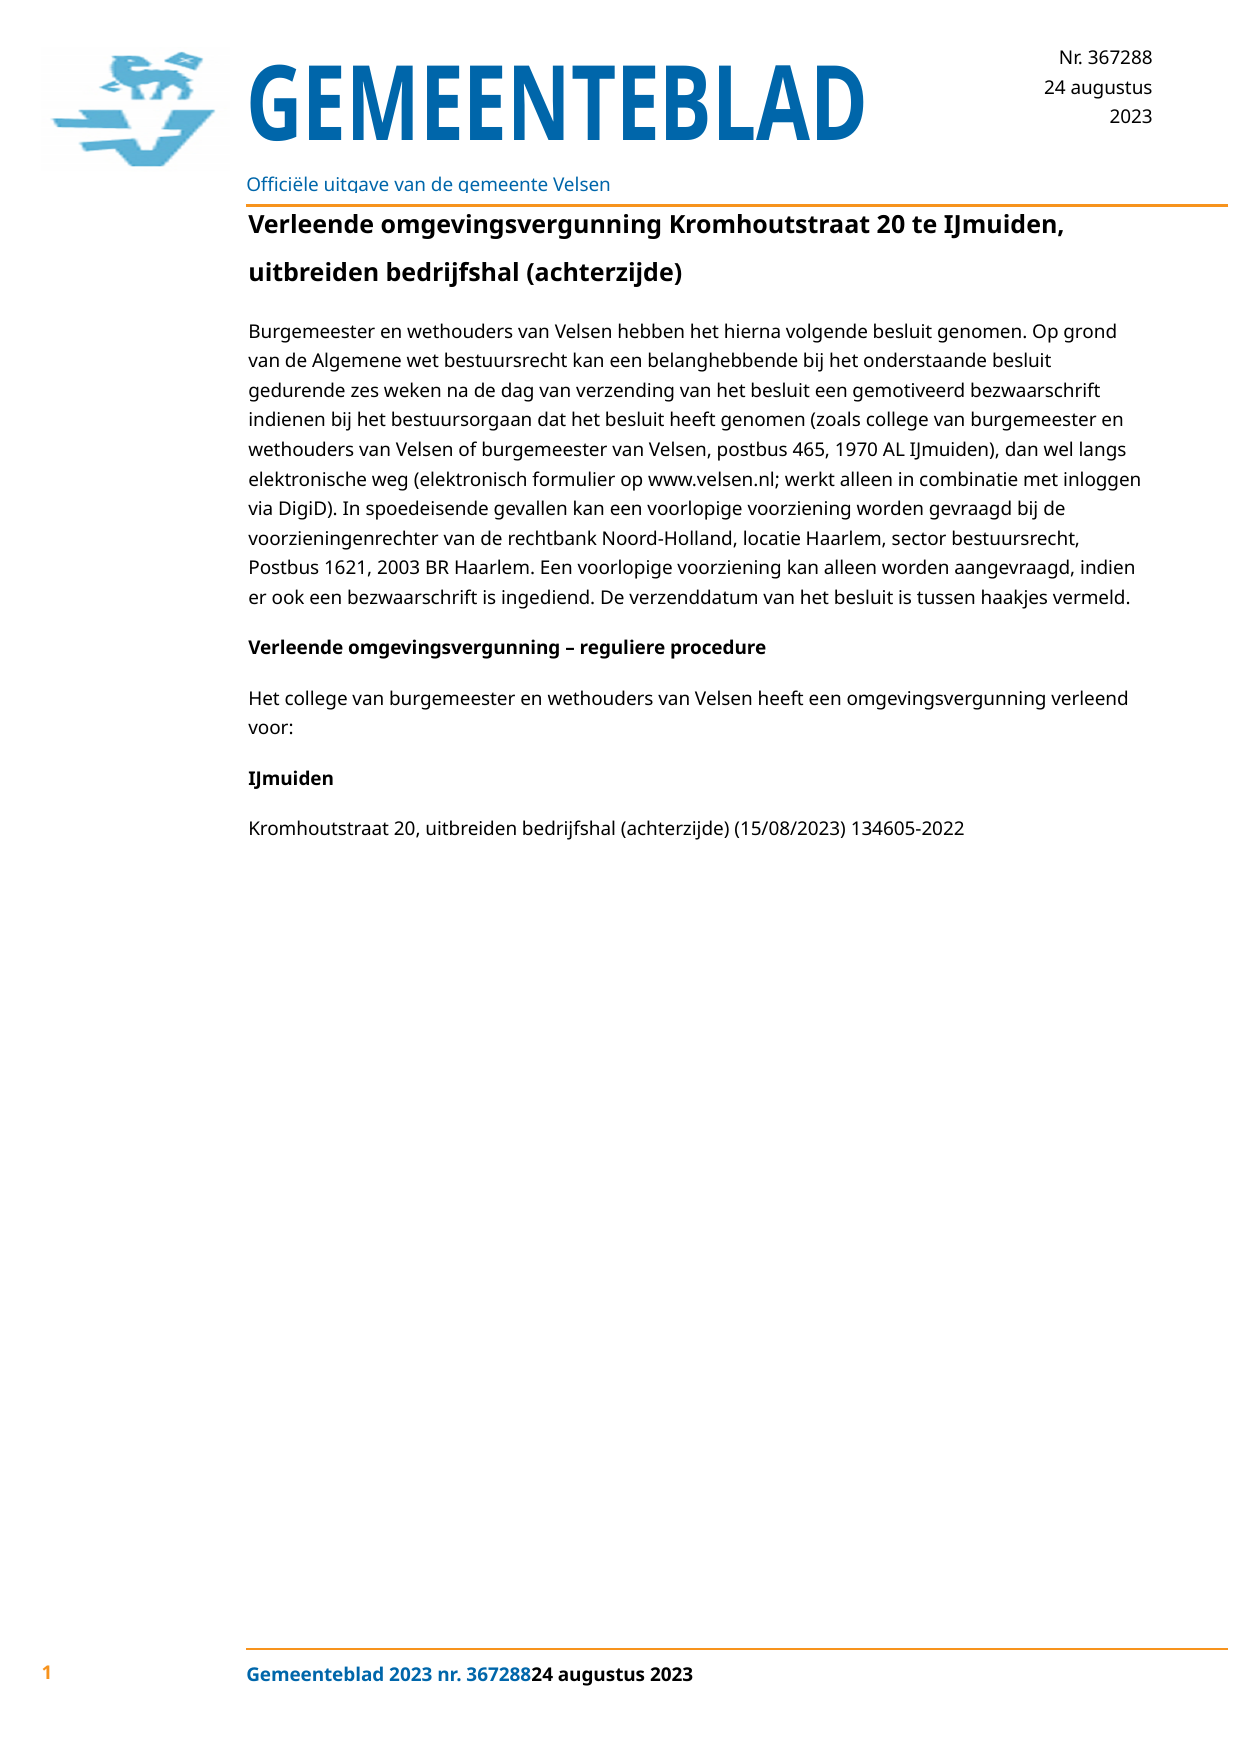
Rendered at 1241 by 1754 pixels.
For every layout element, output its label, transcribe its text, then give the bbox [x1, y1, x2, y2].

text Het college van burgemeester en wethouders van Velsen heeft een omgevingsvergunning verleend voor: [248, 685, 1152, 740]
text Verleende omgevingsvergunning – reguliere procedure [248, 634, 1152, 660]
text IJmuiden [248, 765, 1152, 791]
text Burgemeester en wethouders van Velsen hebben het hierna volgende besluit genomen. Op grond van de Algemene wet bestuursrecht kan een belanghebbende bij het onderstaande besluit gedurende zes weken na de dag van verzending van het besluit een gemotiveerd bezwaarschrift indienen bij het bestuursorgaan dat het besluit heeft genomen (zoals college van burgemeester en wethouders van Velsen of burgemeester van Velsen, postbus 465, 1970 AL IJmuiden), dan wel langs elektronische weg (elektronisch formulier op www.velsen.nl; werkt alleen in combinatie met inloggen via DigiD). In spoedeisende gevallen kan een voorlopige voorziening worden gevraagd bij de voorzieningenrechter van de rechtbank Noord-Holland, locatie Haarlem, sector bestuursrecht, Postbus 1621, 2003 BR Haarlem. Een voorlopige voorziening kan alleen worden aangevraagd, indien er ook een bezwaarschrift is ingediend. De verzenddatum van het besluit is tussen haakjes vermeld. [248, 318, 1152, 610]
picture [41, 47, 231, 172]
text Verleende omgevingsvergunning Kromhoutstraat 20 te IJmuiden, uitbreiden bedrijfshal (achterzijde) [248, 207, 1152, 288]
text Kromhoutstraat 20, uitbreiden bedrijfshal (achterzijde) (15/08/2023) 134605-2022 [248, 815, 1152, 841]
